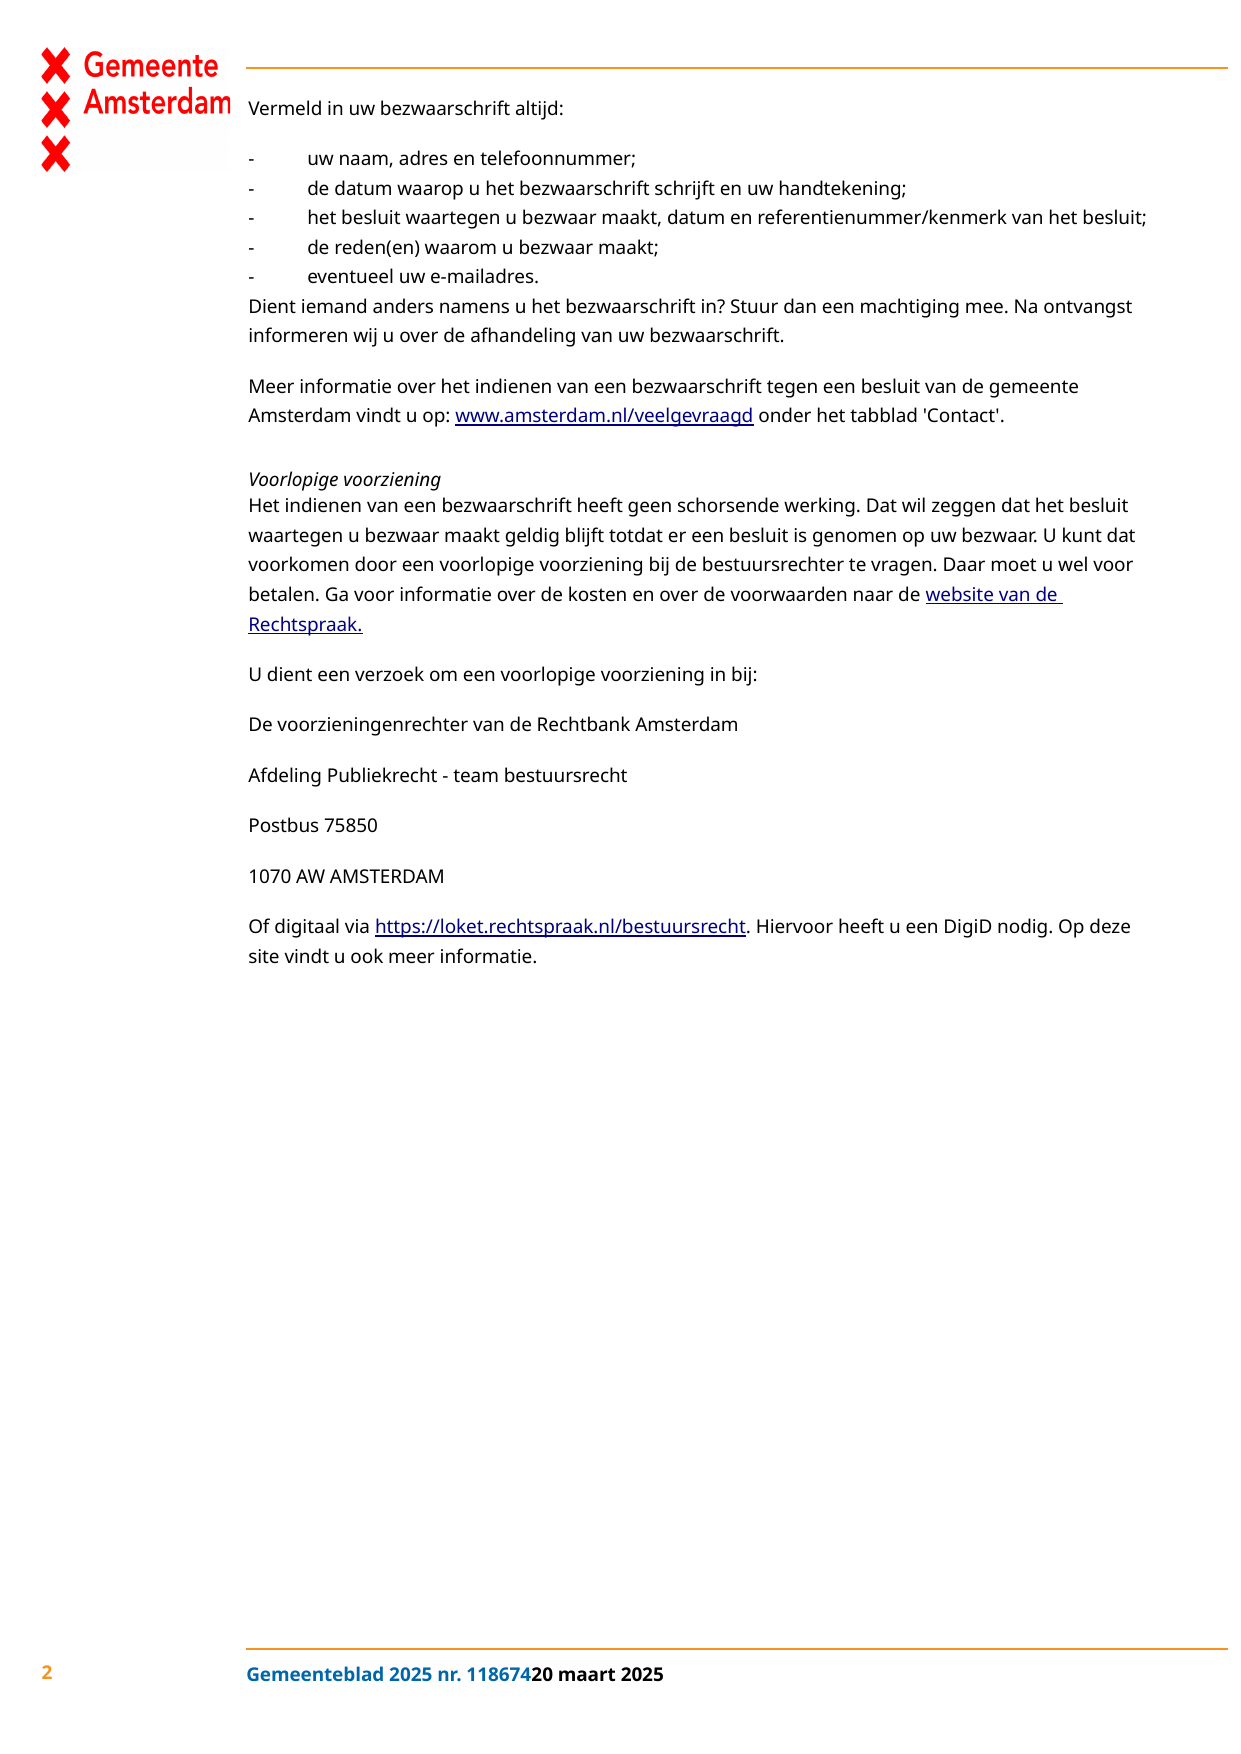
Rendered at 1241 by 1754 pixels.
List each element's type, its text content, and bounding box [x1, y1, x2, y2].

picture [41, 47, 231, 172]
text 1070 AW AMSTERDAM [248, 863, 1152, 888]
list het besluit waartegen u bezwaar maakt, datum en referentienummer/kenmerk van het besluit; [248, 204, 1152, 230]
text Het indienen van een bezwaarschrift heeft geen schorsende werking. Dat wil zeggen dat het besluit waartegen u bezwaar maakt geldig blijft totdat er een besluit is genomen op uw bezwaar. U kunt dat voorkomen door een voorlopige voorziening bij de bestuursrechter te vragen. Daar moet u wel voor betalen. Ga voor informatie over de kosten en over de voorwaarden naar de website van de Rechtspraak. [248, 492, 1152, 636]
list de datum waarop u het bezwaarschrift schrijft en uw handtekening; [248, 175, 1152, 201]
text Voorlopige voorziening [248, 467, 1152, 492]
list uw naam, adres en telefoonnummer; [248, 145, 1152, 171]
text Postbus 75850 [248, 812, 1152, 838]
text Dient iemand anders namens u het bezwaarschrift in? Stuur dan een machtiging mee. Na ontvangst informeren wij u over de afhandeling van uw bezwaarschrift. [248, 293, 1152, 348]
text Meer informatie over het indienen van een bezwaarschrift tegen een besluit van de gemeente Amsterdam vindt u op: www.amsterdam.nl/veelgevraagd onder het tabblad 'Contact'. [248, 373, 1152, 428]
text Of digitaal via https://loket.rechtspraak.nl/bestuursrecht. Hiervoor heeft u een DigiD nodig. Op deze site vindt u ook meer informatie. [248, 913, 1152, 968]
text De voorzieningenrechter van de Rechtbank Amsterdam [248, 712, 1152, 737]
text Vermeld in uw bezwaarschrift altijd: [248, 95, 1152, 121]
list de reden(en) waarom u bezwaar maakt; [248, 234, 1152, 260]
text Afdeling Publiekrecht - team bestuursrecht [248, 762, 1152, 788]
list eventueel uw e-mailadres. [248, 263, 1152, 289]
text U dient een verzoek om een voorlopige voorziening in bij: [248, 661, 1152, 687]
